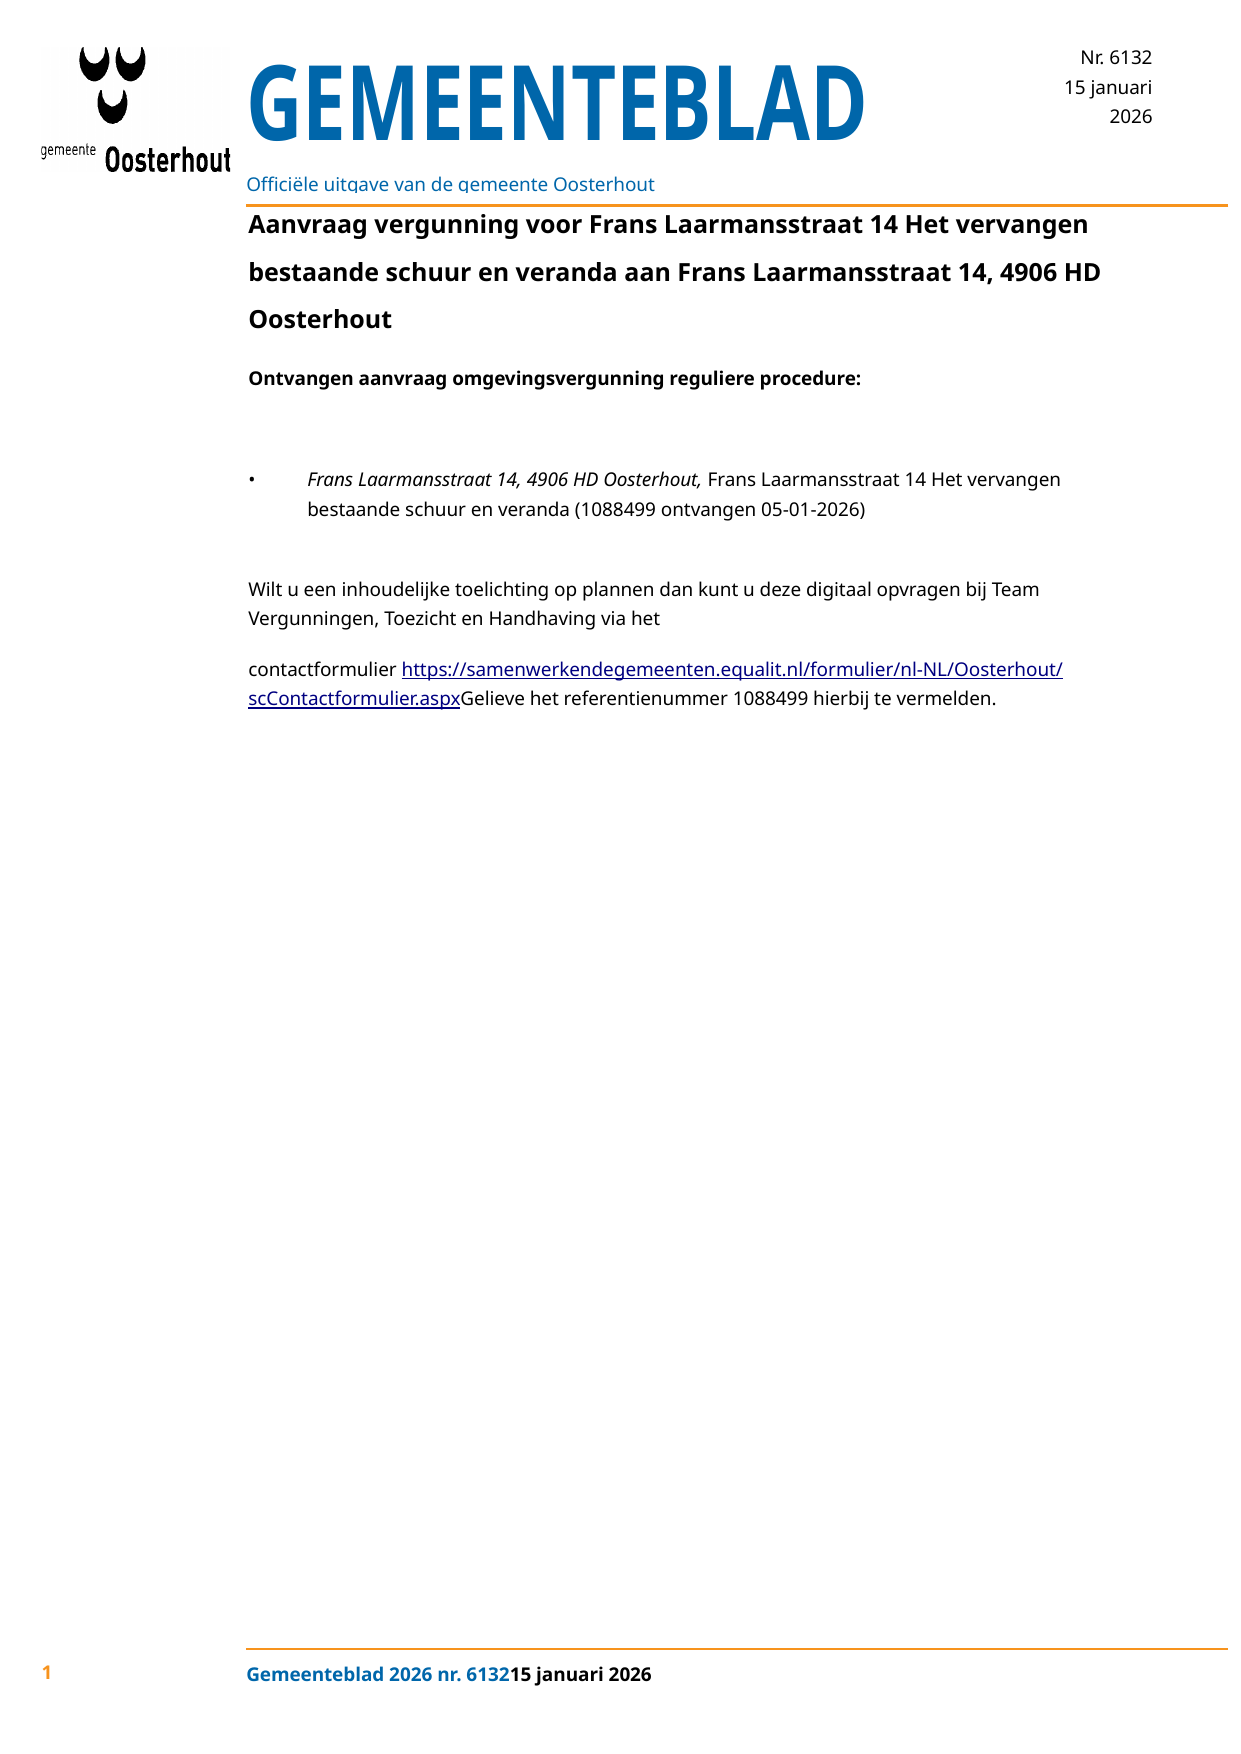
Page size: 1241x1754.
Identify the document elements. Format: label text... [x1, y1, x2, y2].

list Frans Laarmansstraat 14, 4906 HD Oosterhout, Frans Laarmansstraat 14 Het vervangen bestaande schuur en veranda (1088499 ontvangen 05-01-2026) [248, 466, 1152, 522]
text Ontvangen aanvraag omgevingsvergunning reguliere procedure: [248, 366, 1152, 391]
text Aanvraag vergunning voor Frans Laarmansstraat 14 Het vervangen bestaande schuur en veranda aan Frans Laarmansstraat 14, 4906 HD Oosterhout [248, 207, 1152, 336]
picture [41, 47, 231, 172]
text contactformulier https://samenwerkendegemeenten.equalit.nl/formulier/nl-NL/Oosterhout/scContactformulier.aspxGelieve het referentienummer 1088499 hierbij te vermelden. [248, 656, 1152, 711]
text Wilt u een inhoudelijke toelichting op plannen dan kunt u deze digitaal opvragen bij Team Vergunningen, Toezicht en Handhaving via het [248, 576, 1152, 631]
